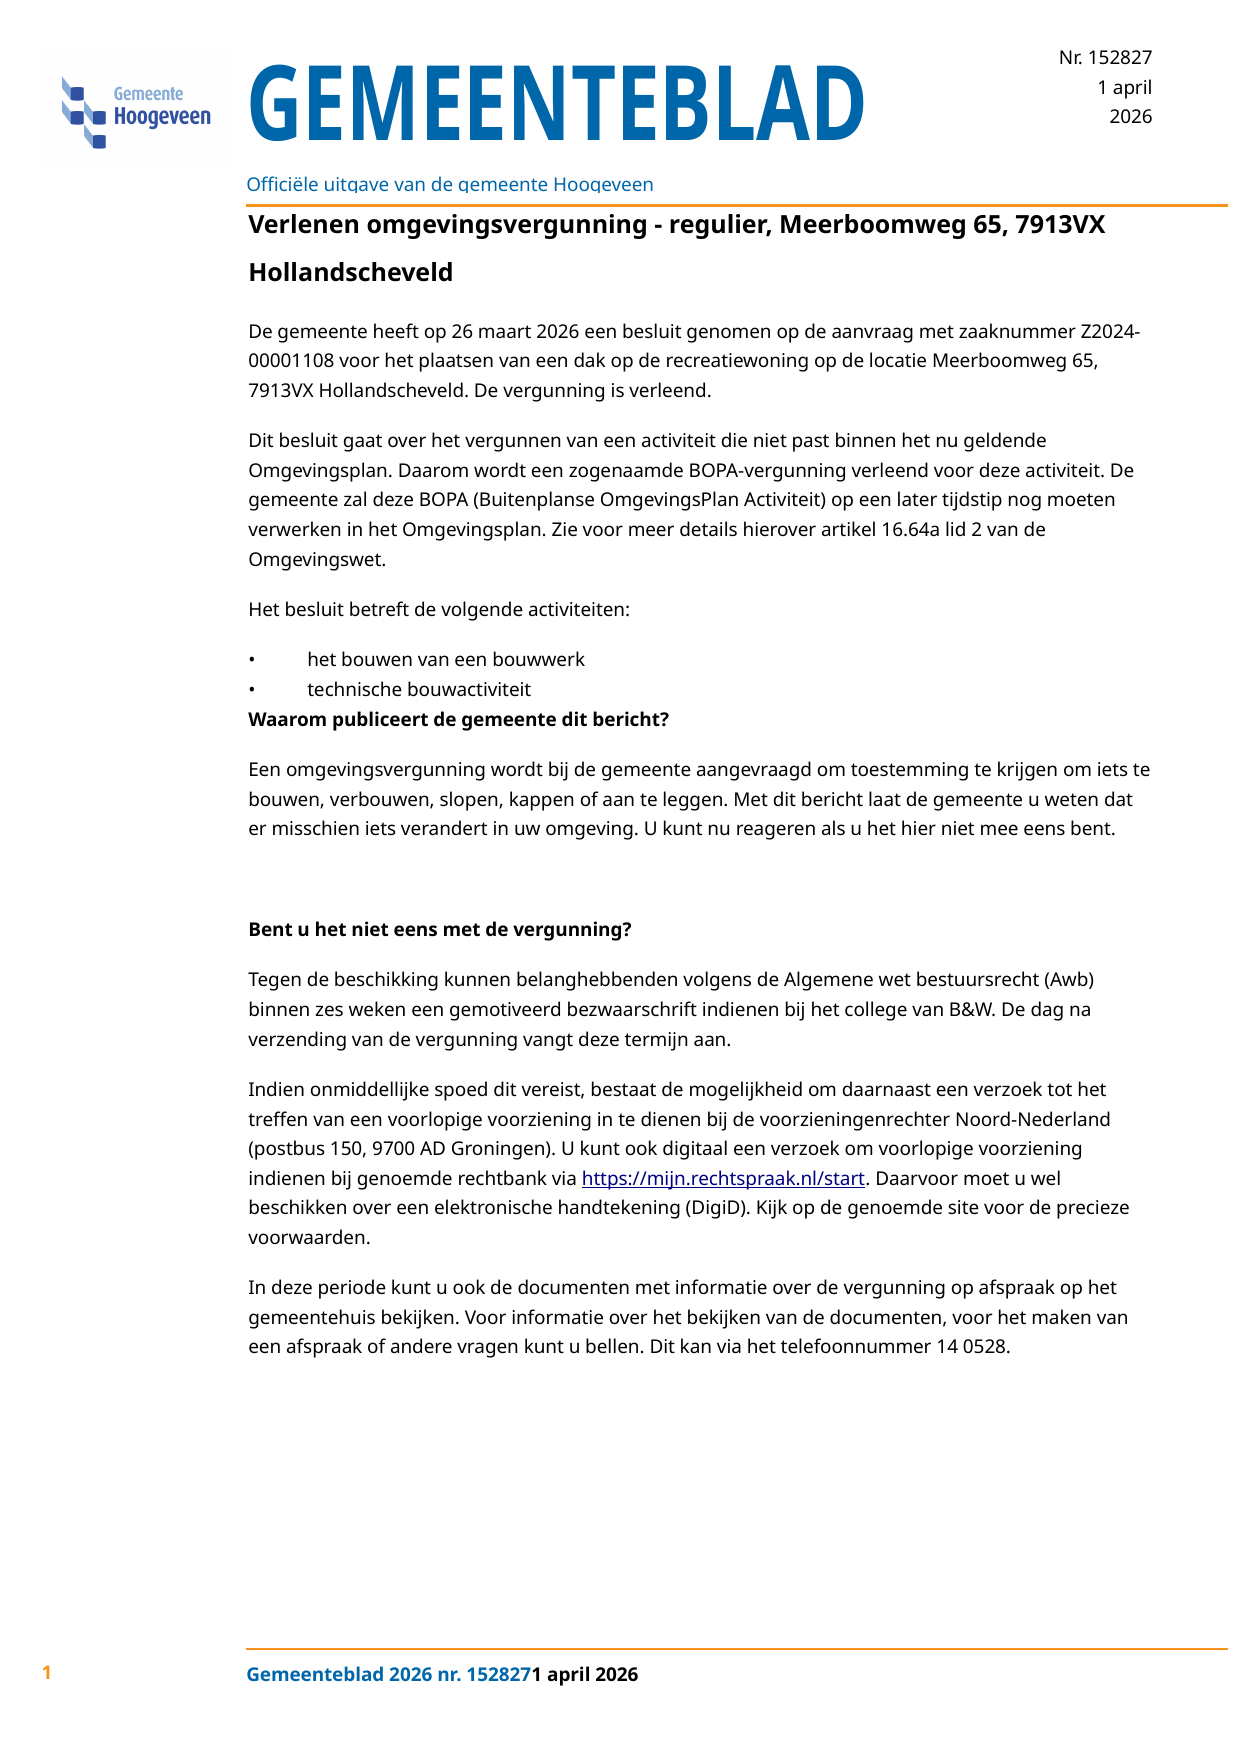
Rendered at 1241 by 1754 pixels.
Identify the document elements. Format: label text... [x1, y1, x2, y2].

text De gemeente heeft op 26 maart 2026 een besluit genomen op de aanvraag met zaaknummer Z2024-00001108 voor het plaatsen van een dak op de recreatiewoning op de locatie Meerboomweg 65, 7913VX Hollandscheveld. De vergunning is verleend. [248, 318, 1152, 403]
text Dit besluit gaat over het vergunnen van een activiteit die niet past binnen het nu geldende Omgevingsplan. Daarom wordt een zogenaamde BOPA-vergunning verleend voor deze activiteit. De gemeente zal deze BOPA (Buitenplanse OmgevingsPlan Activiteit) op een later tijdstip nog moeten verwerken in het Omgevingsplan. Zie voor meer details hierover artikel 16.64a lid 2 van de Omgevingswet. [248, 427, 1152, 572]
list het bouwen van een bouwwerk [248, 647, 1152, 672]
text Een omgevingsvergunning wordt bij de gemeente aangevraagd om toestemming te krijgen om iets te bouwen, verbouwen, slopen, kappen of aan te leggen. Met dit bericht laat de gemeente u weten dat er misschien iets verandert in uw omgeving. U kunt nu reageren als u het hier niet mee eens bent. [248, 756, 1152, 841]
text In deze periode kunt u ook de documenten met informatie over de vergunning op afspraak op het gemeentehuis bekijken. Voor informatie over het bekijken van de documenten, voor het maken van een afspraak of andere vragen kunt u bellen. Dit kan via het telefoonnummer 14 0528. [248, 1274, 1152, 1359]
text Tegen de beschikking kunnen belanghebbenden volgens de Algemene wet bestuursrecht (Awb) binnen zes weken een gemotiveerd bezwaarschrift indienen bij het college van B&W. De dag na verzending van de vergunning vangt deze termijn aan. [248, 967, 1152, 1052]
text Het besluit betreft de volgende activiteiten: [248, 596, 1152, 622]
text Waarom publiceert de gemeente dit bericht? [248, 706, 1152, 732]
text Bent u het niet eens met de vergunning? [248, 916, 1152, 942]
text Verlenen omgevingsvergunning - regulier, Meerboomweg 65, 7913VX Hollandscheveld [248, 207, 1152, 288]
picture [41, 47, 231, 172]
list technische bouwactiviteit [248, 676, 1152, 702]
text Indien onmiddellijke spoed dit vereist, bestaat de mogelijkheid om daarnaast een verzoek tot het treffen van een voorlopige voorziening in te dienen bij de voorzieningenrechter Noord-Nederland (postbus 150, 9700 AD Groningen). U kunt ook digitaal een verzoek om voorlopige voorziening indienen bij genoemde rechtbank via https://mijn.rechtspraak.nl/start. Daarvoor moet u wel beschikken over een elektronische handtekening (DigiD). Kijk op de genoemde site voor de precieze voorwaarden. [248, 1076, 1152, 1250]
